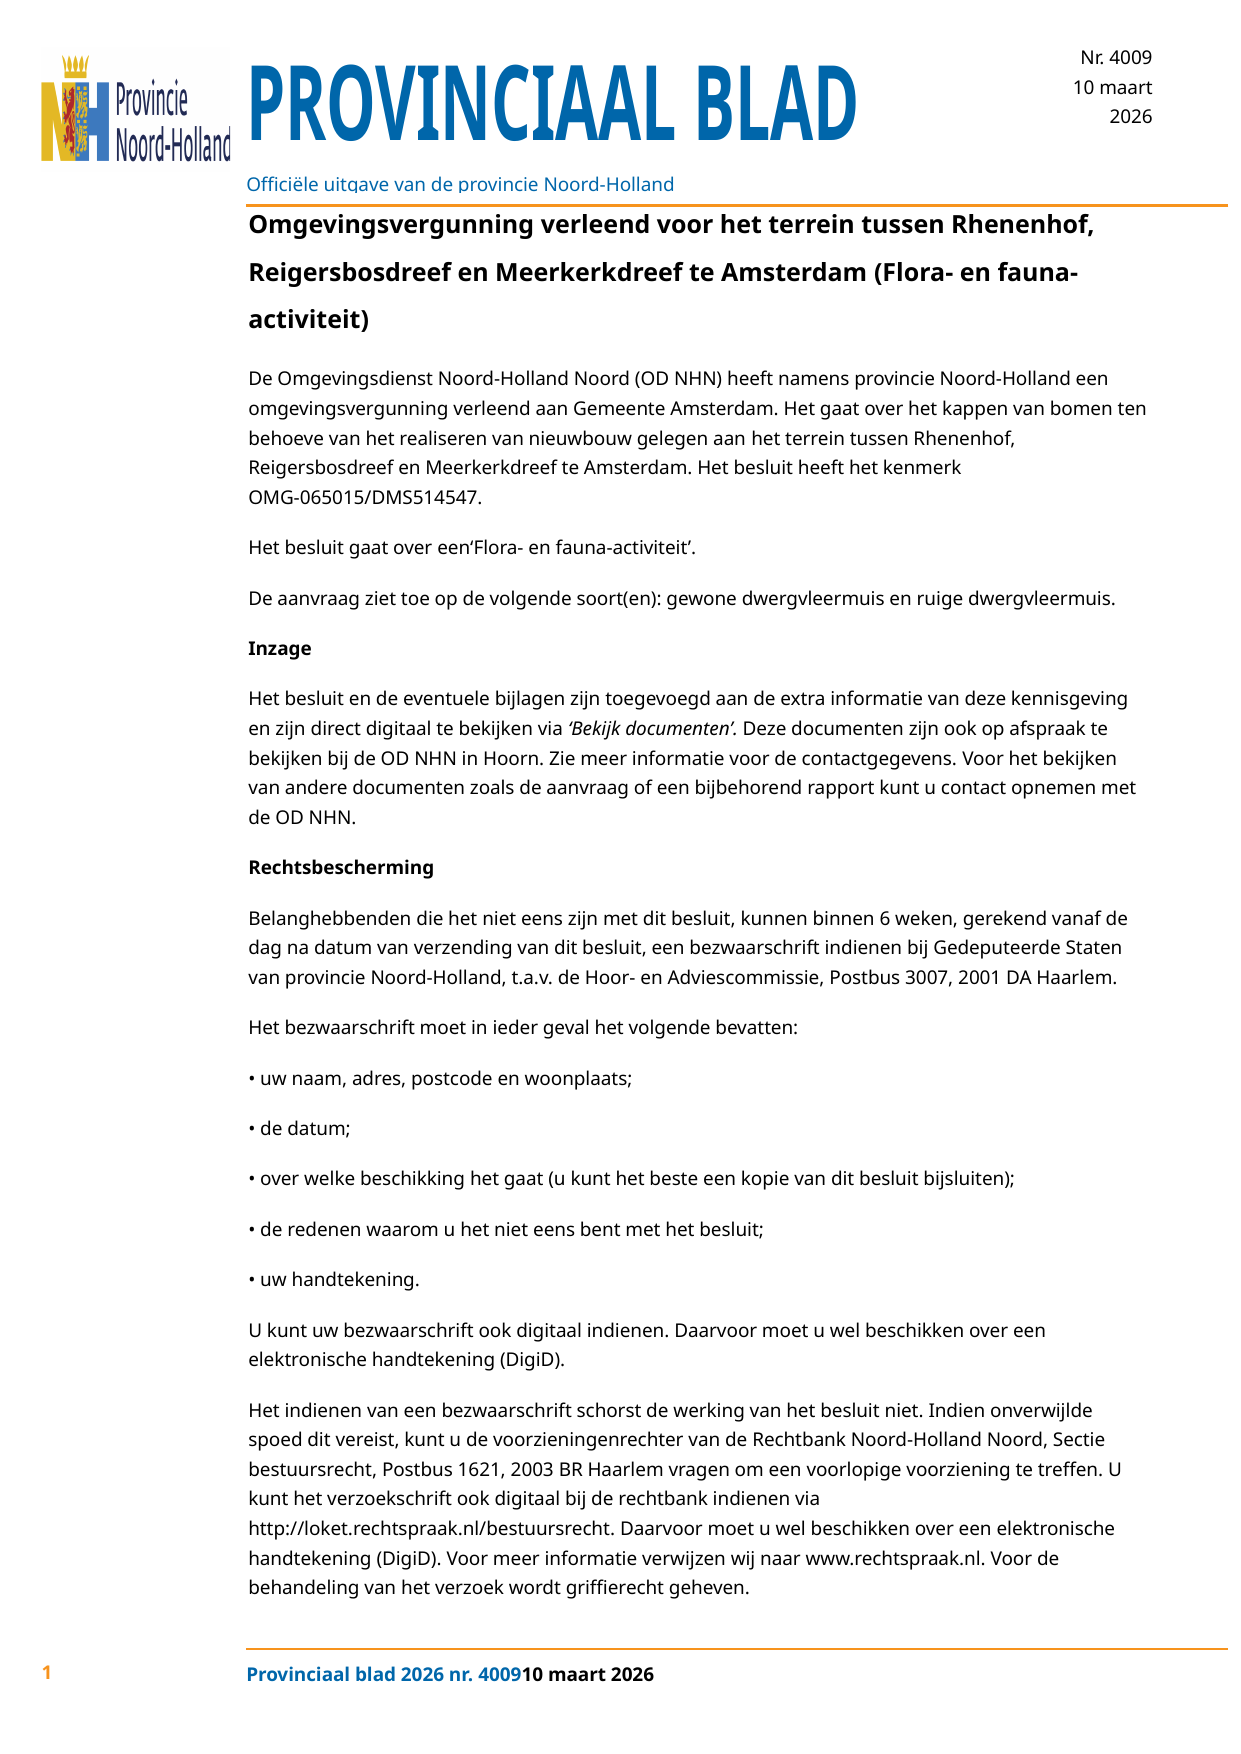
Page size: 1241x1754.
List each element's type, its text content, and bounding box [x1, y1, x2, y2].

text Belanghebbenden die het niet eens zijn met dit besluit, kunnen binnen 6 weken, gerekend vanaf de dag na datum van verzending van dit besluit, een bezwaarschrift indienen bij Gedeputeerde Staten van provincie Noord-Holland, t.a.v. de Hoor- en Adviescommissie, Postbus 3007, 2001 DA Haarlem. [248, 905, 1152, 989]
text Het besluit gaat over een‘Flora- en fauna-activiteit’. [248, 534, 1152, 560]
text • uw handtekening. [248, 1266, 1152, 1292]
text • uw naam, adres, postcode en woonplaats; [248, 1065, 1152, 1090]
text Het besluit en de eventuele bijlagen zijn toegevoegd aan de extra informatie van deze kennisgeving en zijn direct digitaal te bekijken via ‘Bekijk documenten’. Deze documenten zijn ook op afspraak te bekijken bij de OD NHN in Hoorn. Zie meer informatie voor de contactgegevens. Voor het bekijken van andere documenten zoals de aanvraag of een bijbehorend rapport kunt u contact opnemen met de OD NHN. [248, 686, 1152, 829]
text • de datum; [248, 1115, 1152, 1141]
text Het bezwaarschrift moet in ieder geval het volgende bevatten: [248, 1014, 1152, 1040]
text • over welke beschikking het gaat (u kunt het beste een kopie van dit besluit bijsluiten); [248, 1166, 1152, 1191]
text Omgevingsvergunning verleend voor het terrein tussen Rhenenhof, Reigersbosdreef en Meerkerkdreef te Amsterdam (Flora- en fauna-activiteit) [248, 207, 1152, 336]
picture [41, 47, 231, 172]
text De Omgevingsdienst Noord-Holland Noord (OD NHN) heeft namens provincie Noord-Holland een omgevingsvergunning verleend aan Gemeente Amsterdam. Het gaat over het kappen van bomen ten behoeve van het realiseren van nieuwbouw gelegen aan het terrein tussen Rhenenhof, Reigersbosdreef en Meerkerkdreef te Amsterdam. Het besluit heeft het kenmerk OMG-065015/DMS514547. [248, 366, 1152, 509]
text Het indienen van een bezwaarschrift schorst de werking van het besluit niet. Indien onverwijlde spoed dit vereist, kunt u de voorzieningenrechter van de Rechtbank Noord-Holland Noord, Sectie bestuursrecht, Postbus 1621, 2003 BR Haarlem vragen om een voorlopige voorziening te treffen. U kunt het verzoekschrift ook digitaal bij de rechtbank indienen via http://loket.rechtspraak.nl/bestuursrecht. Daarvoor moet u wel beschikken over een elektronische handtekening (DigiD). Voor meer informatie verwijzen wij naar www.rechtspraak.nl. Voor de behandeling van het verzoek wordt griffierecht geheven. [248, 1397, 1152, 1600]
text Inzage [248, 635, 1152, 661]
text U kunt uw bezwaarschrift ook digitaal indienen. Daarvoor moet u wel beschikken over een elektronische handtekening (DigiD). [248, 1317, 1152, 1372]
text • de redenen waarom u het niet eens bent met het besluit; [248, 1216, 1152, 1242]
text De aanvraag ziet toe op de volgende soort(en): gewone dwergvleermuis en ruige dwergvleermuis. [248, 585, 1152, 610]
text Rechtsbescherming [248, 854, 1152, 880]
